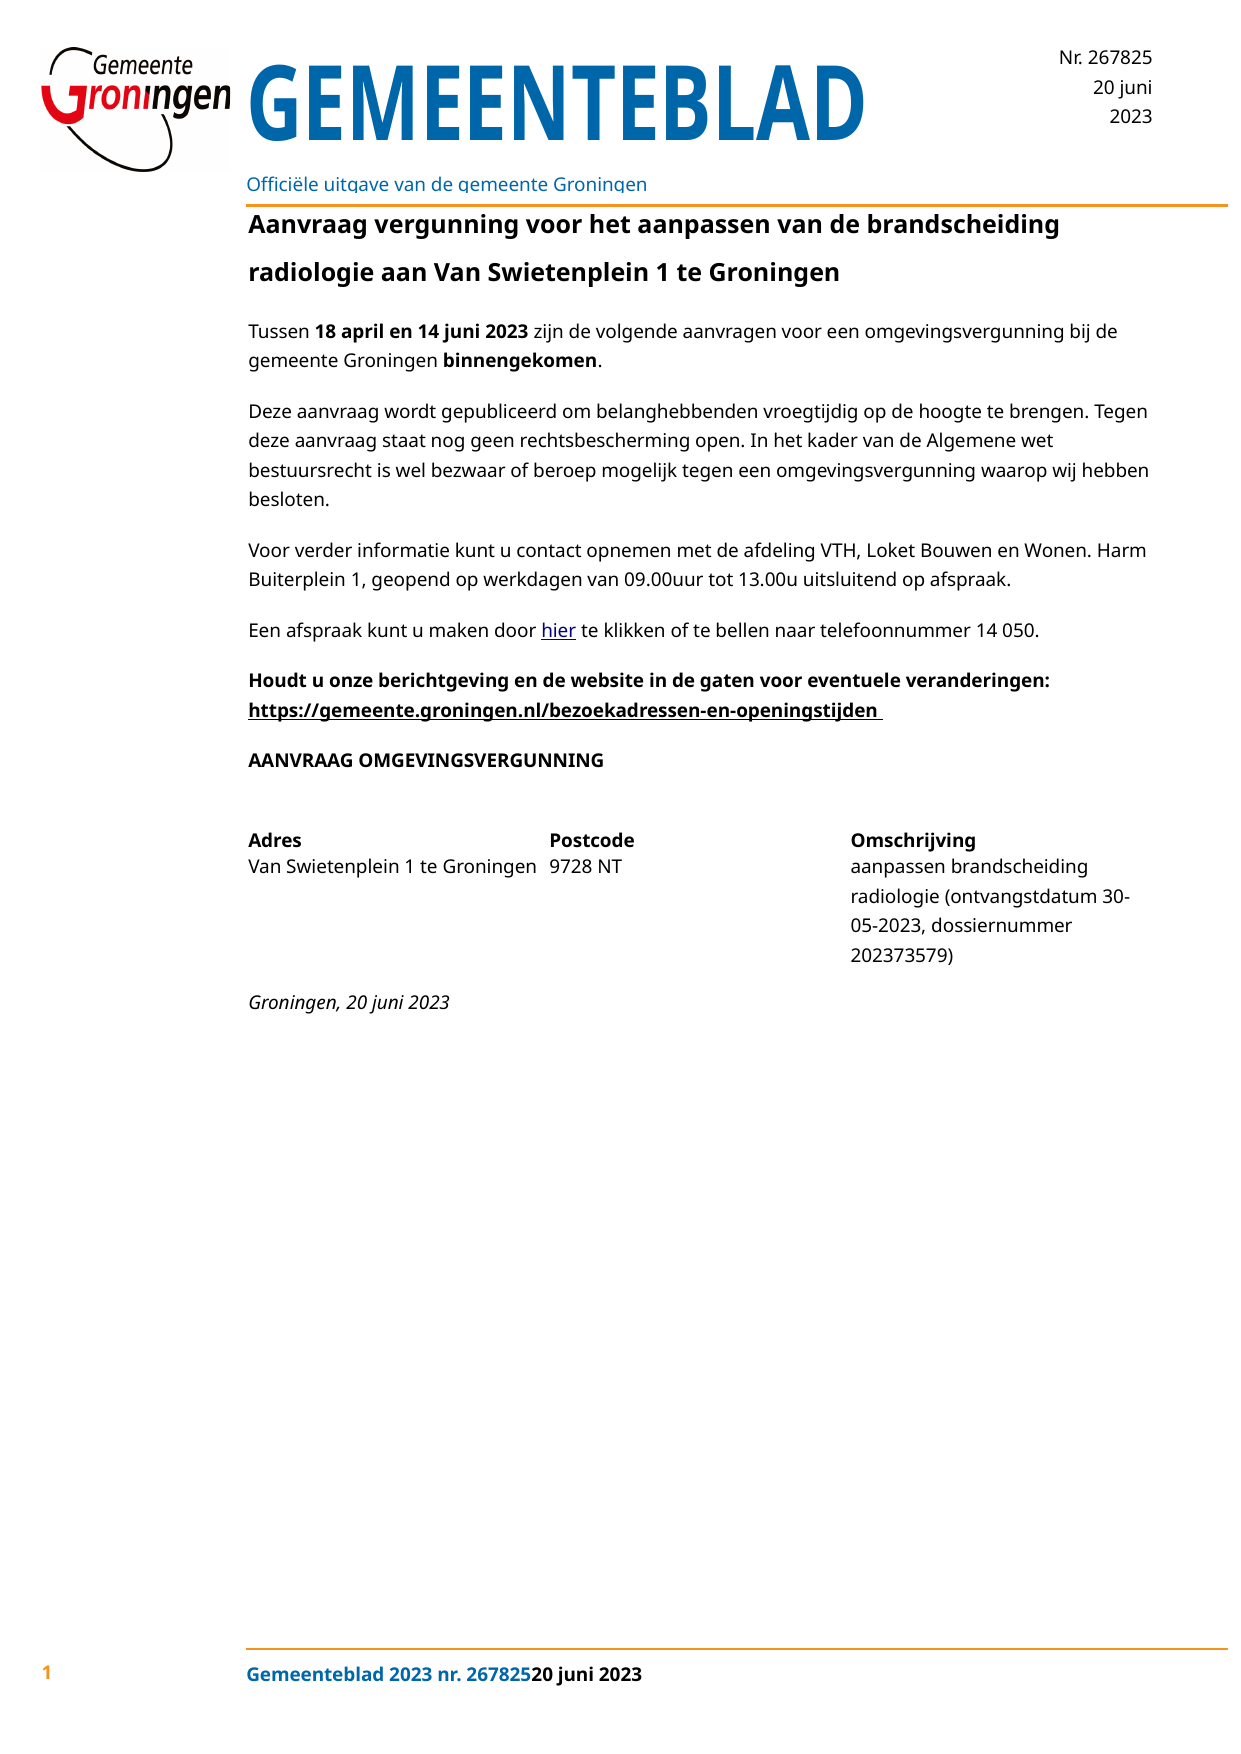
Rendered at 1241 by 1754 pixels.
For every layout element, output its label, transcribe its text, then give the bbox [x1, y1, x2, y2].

picture [41, 47, 231, 172]
table_header Postcode [549, 828, 850, 853]
text Groningen, 20 juni 2023 [248, 989, 1152, 1015]
table_cell aanpassen brandscheiding radiologie (ontvangstdatum 30-05-2023, dossiernummer 202373579) [850, 853, 1152, 968]
table_cell Van Swietenplein 1 te Groningen [248, 853, 549, 968]
text Aanvraag vergunning voor het aanpassen van de brandscheiding radiologie aan Van Swietenplein 1 te Groningen [248, 207, 1152, 288]
text Houdt u onze berichtgeving en de website in de gaten voor eventuele veranderingen: https://gemeente.groningen.nl/bezoekadressen-en-openingstijden [248, 667, 1152, 723]
text Een afspraak kunt u maken door hier te klikken of te bellen naar telefoonnummer 14 050. [248, 617, 1152, 643]
table_cell 9728 NT [549, 853, 850, 968]
table_header Omschrijving [850, 828, 1152, 853]
text Deze aanvraag wordt gepubliceerd om belanghebbenden vroegtijdig op de hoogte te brengen. Tegen deze aanvraag staat nog geen rechtsbescherming open. In het kader van de Algemene wet bestuursrecht is wel bezwaar of beroep mogelijk tegen een omgevingsvergunning waarop wij hebben besloten. [248, 398, 1152, 512]
table_header Adres [248, 828, 549, 853]
text Tussen 18 april en 14 juni 2023 zijn de volgende aanvragen voor een omgevingsvergunning bij de gemeente Groningen binnengekomen. [248, 318, 1152, 373]
text AANVRAAG OMGEVINGSVERGUNNING [248, 747, 1152, 773]
text Voor verder informatie kunt u contact opnemen met de afdeling VTH, Loket Bouwen en Wonen. Harm Buiterplein 1, geopend op werkdagen van 09.00uur tot 13.00u uitsluitend op afspraak. [248, 537, 1152, 592]
